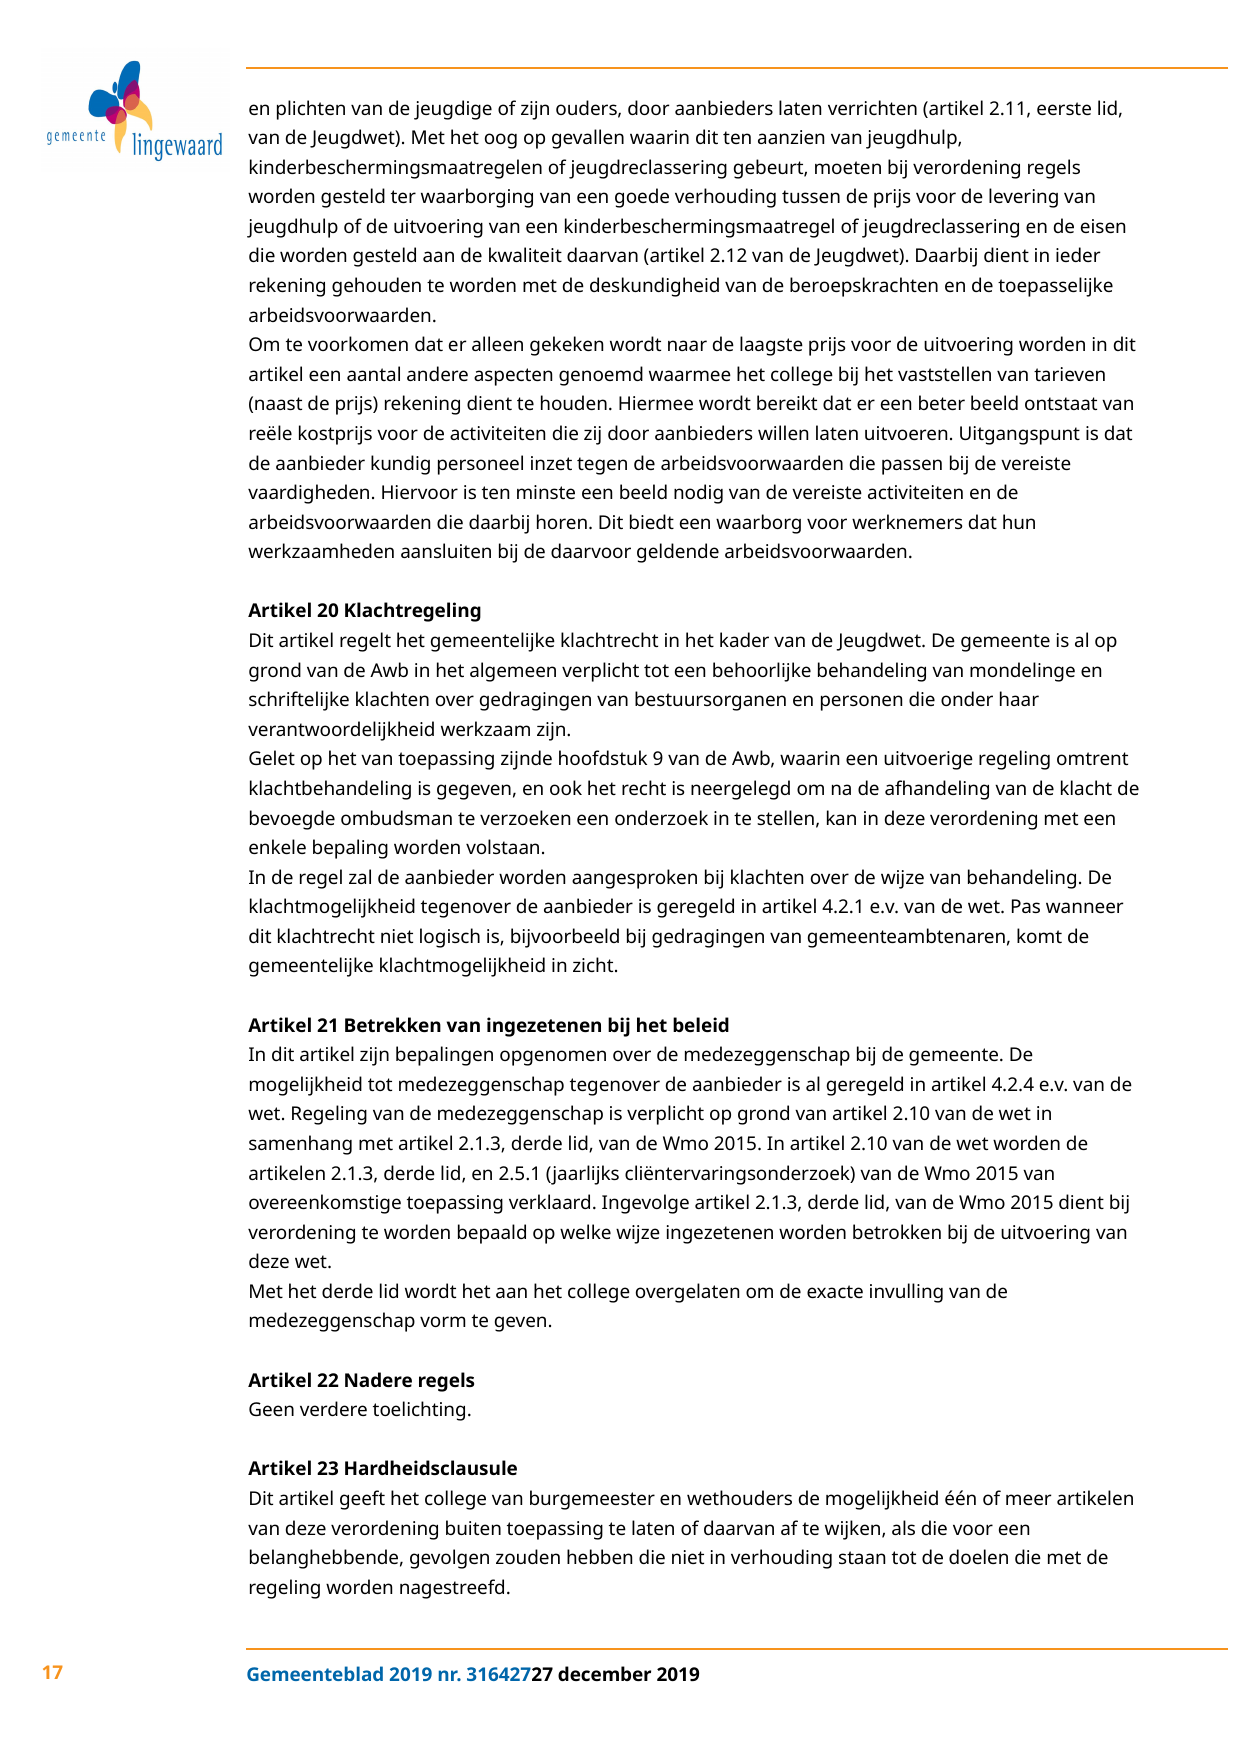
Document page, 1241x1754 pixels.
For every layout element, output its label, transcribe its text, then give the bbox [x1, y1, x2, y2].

text en plichten van de jeugdige of zijn ouders, door aanbieders laten verrichten (artikel 2.11, eerste lid, van de Jeugdwet). Met het oog op gevallen waarin dit ten aanzien van jeugdhulp, kinderbeschermingsmaatregelen of jeugdreclassering gebeurt, moeten bij verordening regels worden gesteld ter waarborging van een goede verhouding tussen de prijs voor de levering van jeugdhulp of de uitvoering van een kinderbeschermingsmaatregel of jeugdreclassering en de eisen die worden gesteld aan de kwaliteit daarvan (artikel 2.12 van de Jeugdwet). Daarbij dient in ieder rekening gehouden te worden met de deskundigheid van de beroepskrachten en de toepasselijke arbeidsvoorwaarden. [248, 95, 1152, 328]
text Met het derde lid wordt het aan het college overgelaten om de exacte invulling van de medezeggenschap vorm te geven. [248, 1278, 1152, 1333]
text Dit artikel geeft het college van burgemeester en wethouders de mogelijkheid één of meer artikelen van deze verordening buiten toepassing te laten of daarvan af te wijken, als die voor een belanghebbende, gevolgen zouden hebben die niet in verhouding staan tot de doelen die met de regeling worden nagestreefd. [248, 1485, 1152, 1600]
text Gelet op het van toepassing zijnde hoofdstuk 9 van de Awb, waarin een uitvoerige regeling omtrent klachtbehandeling is gegeven, en ook het recht is neergelegd om na de afhandeling van de klacht de bevoegde ombudsman te verzoeken een onderzoek in te stellen, kan in deze verordening met een enkele bepaling worden volstaan. [248, 746, 1152, 860]
picture [41, 47, 231, 172]
text In de regel zal de aanbieder worden aangesproken bij klachten over de wijze van behandeling. De klachtmogelijkheid tegenover de aanbieder is geregeld in artikel 4.2.1 e.v. van de wet. Pas wanneer dit klachtrecht niet logisch is, bijvoorbeeld bij gedragingen van gemeenteambtenaren, komt de gemeentelijke klachtmogelijkheid in zicht. [248, 864, 1152, 978]
text Artikel 20 Klachtregeling [248, 598, 1152, 623]
text In dit artikel zijn bepalingen opgenomen over de medezeggenschap bij de gemeente. De mogelijkheid tot medezeggenschap tegenover de aanbieder is al geregeld in artikel 4.2.4 e.v. van de wet. Regeling van de medezeggenschap is verplicht op grond van artikel 2.10 van de wet in samenhang met artikel 2.1.3, derde lid, van de Wmo 2015. In artikel 2.10 van de wet worden de artikelen 2.1.3, derde lid, en 2.5.1 (jaarlijks cliëntervaringsonderzoek) van de Wmo 2015 van overeenkomstige toepassing verklaard. Ingevolge artikel 2.1.3, derde lid, van de Wmo 2015 dient bij verordening te worden bepaald op welke wijze ingezetenen worden betrokken bij de uitvoering van deze wet. [248, 1041, 1152, 1274]
text Om te voorkomen dat er alleen gekeken wordt naar de laagste prijs voor de uitvoering worden in dit artikel een aantal andere aspecten genoemd waarmee het college bij het vaststellen van tarieven (naast de prijs) rekening dient te houden. Hiermee wordt bereikt dat er een beter beeld ontstaat van reële kostprijs voor de activiteiten die zij door aanbieders willen laten uitvoeren. Uitgangspunt is dat de aanbieder kundig personeel inzet tegen de arbeidsvoorwaarden die passen bij de vereiste vaardigheden. Hiervoor is ten minste een beeld nodig van de vereiste activiteiten en de arbeidsvoorwaarden die daarbij horen. Dit biedt een waarborg voor werknemers dat hun werkzaamheden aansluiten bij de daarvoor geldende arbeidsvoorwaarden. [248, 331, 1152, 564]
text Artikel 23 Hardheidsclausule [248, 1456, 1152, 1481]
text Geen verdere toelichting. [248, 1396, 1152, 1422]
text Dit artikel regelt het gemeentelijke klachtrecht in het kader van de Jeugdwet. De gemeente is al op grond van de Awb in het algemeen verplicht tot een behoorlijke behandeling van mondelinge en schriftelijke klachten over gedragingen van bestuursorganen en personen die onder haar verantwoordelijkheid werkzaam zijn. [248, 627, 1152, 742]
text Artikel 22 Nadere regels [248, 1367, 1152, 1393]
text Artikel 21 Betrekken van ingezetenen bij het beleid [248, 1012, 1152, 1038]
